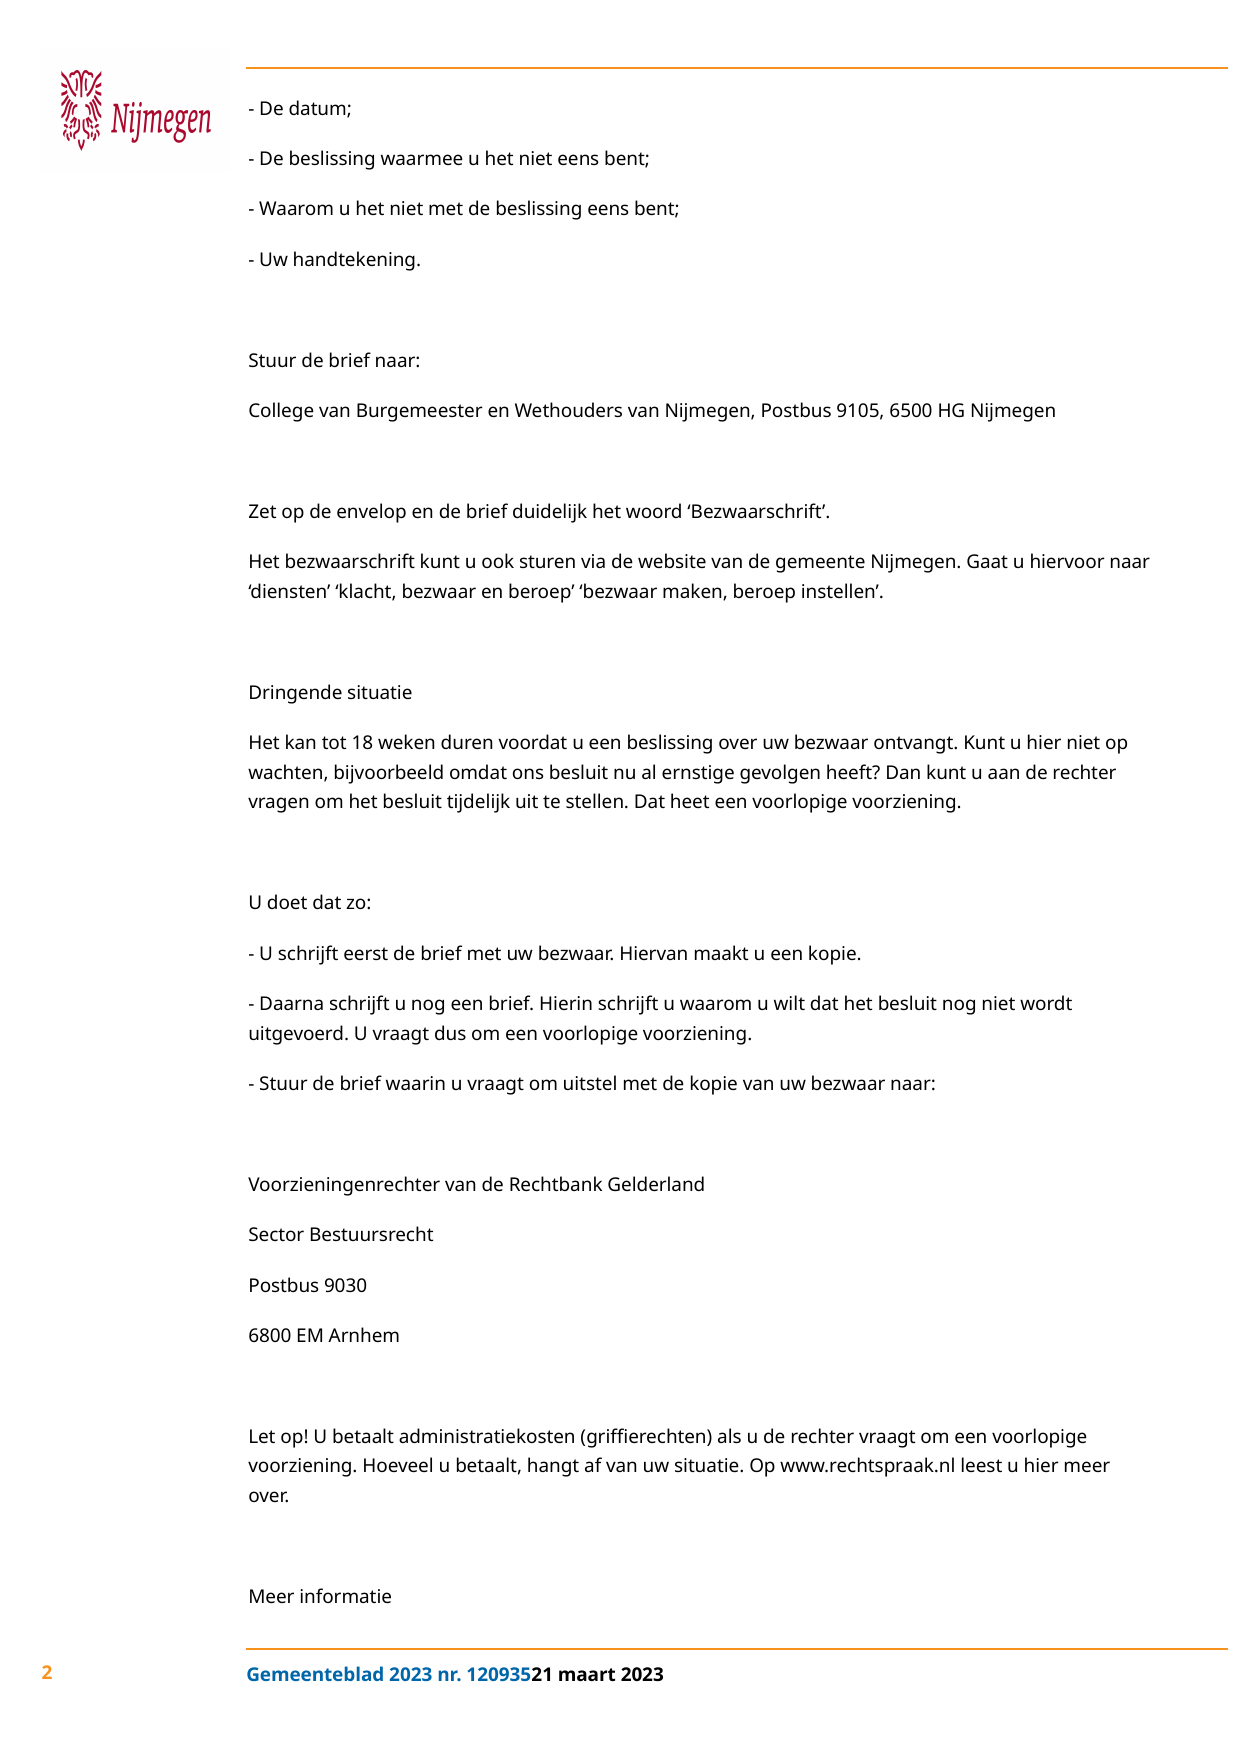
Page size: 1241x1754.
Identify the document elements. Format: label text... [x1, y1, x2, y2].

text Dringende situatie [248, 679, 1152, 705]
text Stuur de brief naar: [248, 347, 1152, 373]
text - Daarna schrijft u nog een brief. Hierin schrijft u waarom u wilt dat het besluit nog niet wordt uitgevoerd. U vraagt dus om een voorlopige voorziening. [248, 990, 1152, 1046]
picture [41, 47, 231, 172]
text Sector Bestuursrecht [248, 1221, 1152, 1247]
text - Stuur de brief waarin u vraagt om uitstel met de kopie van uw bezwaar naar: [248, 1070, 1152, 1096]
text Voorzieningenrechter van de Rechtbank Gelderland [248, 1171, 1152, 1197]
text - Uw handtekening. [248, 246, 1152, 272]
text - De datum; [248, 95, 1152, 121]
text Postbus 9030 [248, 1272, 1152, 1298]
text Meer informatie [248, 1583, 1152, 1609]
text Zet op de envelop en de brief duidelijk het woord ‘Bezwaarschrift’. [248, 498, 1152, 524]
text Let op! U betaalt administratiekosten (griffierechten) als u de rechter vraagt om een voorlopige voorziening. Hoeveel u betaalt, hangt af van uw situatie. Op www.rechtspraak.nl leest u hier meer over. [248, 1423, 1152, 1508]
text Het bezwaarschrift kunt u ook sturen via de website van de gemeente Nijmegen. Gaat u hiervoor naar ‘diensten’ ‘klacht, bezwaar en beroep’ ‘bezwaar maken, beroep instellen’. [248, 548, 1152, 604]
text 6800 EM Arnhem [248, 1322, 1152, 1348]
text - U schrijft eerst de brief met uw bezwaar. Hiervan maakt u een kopie. [248, 940, 1152, 966]
text Het kan tot 18 weken duren voordat u een beslissing over uw bezwaar ontvangt. Kunt u hier niet op wachten, bijvoorbeeld omdat ons besluit nu al ernstige gevolgen heeft? Dan kunt u aan de rechter vragen om het besluit tijdelijk uit te stellen. Dat heet een voorlopige voorziening. [248, 729, 1152, 814]
text College van Burgemeester en Wethouders van Nijmegen, Postbus 9105, 6500 HG Nijmegen [248, 397, 1152, 423]
text - Waarom u het niet met de beslissing eens bent; [248, 196, 1152, 221]
text U doet dat zo: [248, 889, 1152, 915]
text - De beslissing waarmee u het niet eens bent; [248, 145, 1152, 171]
